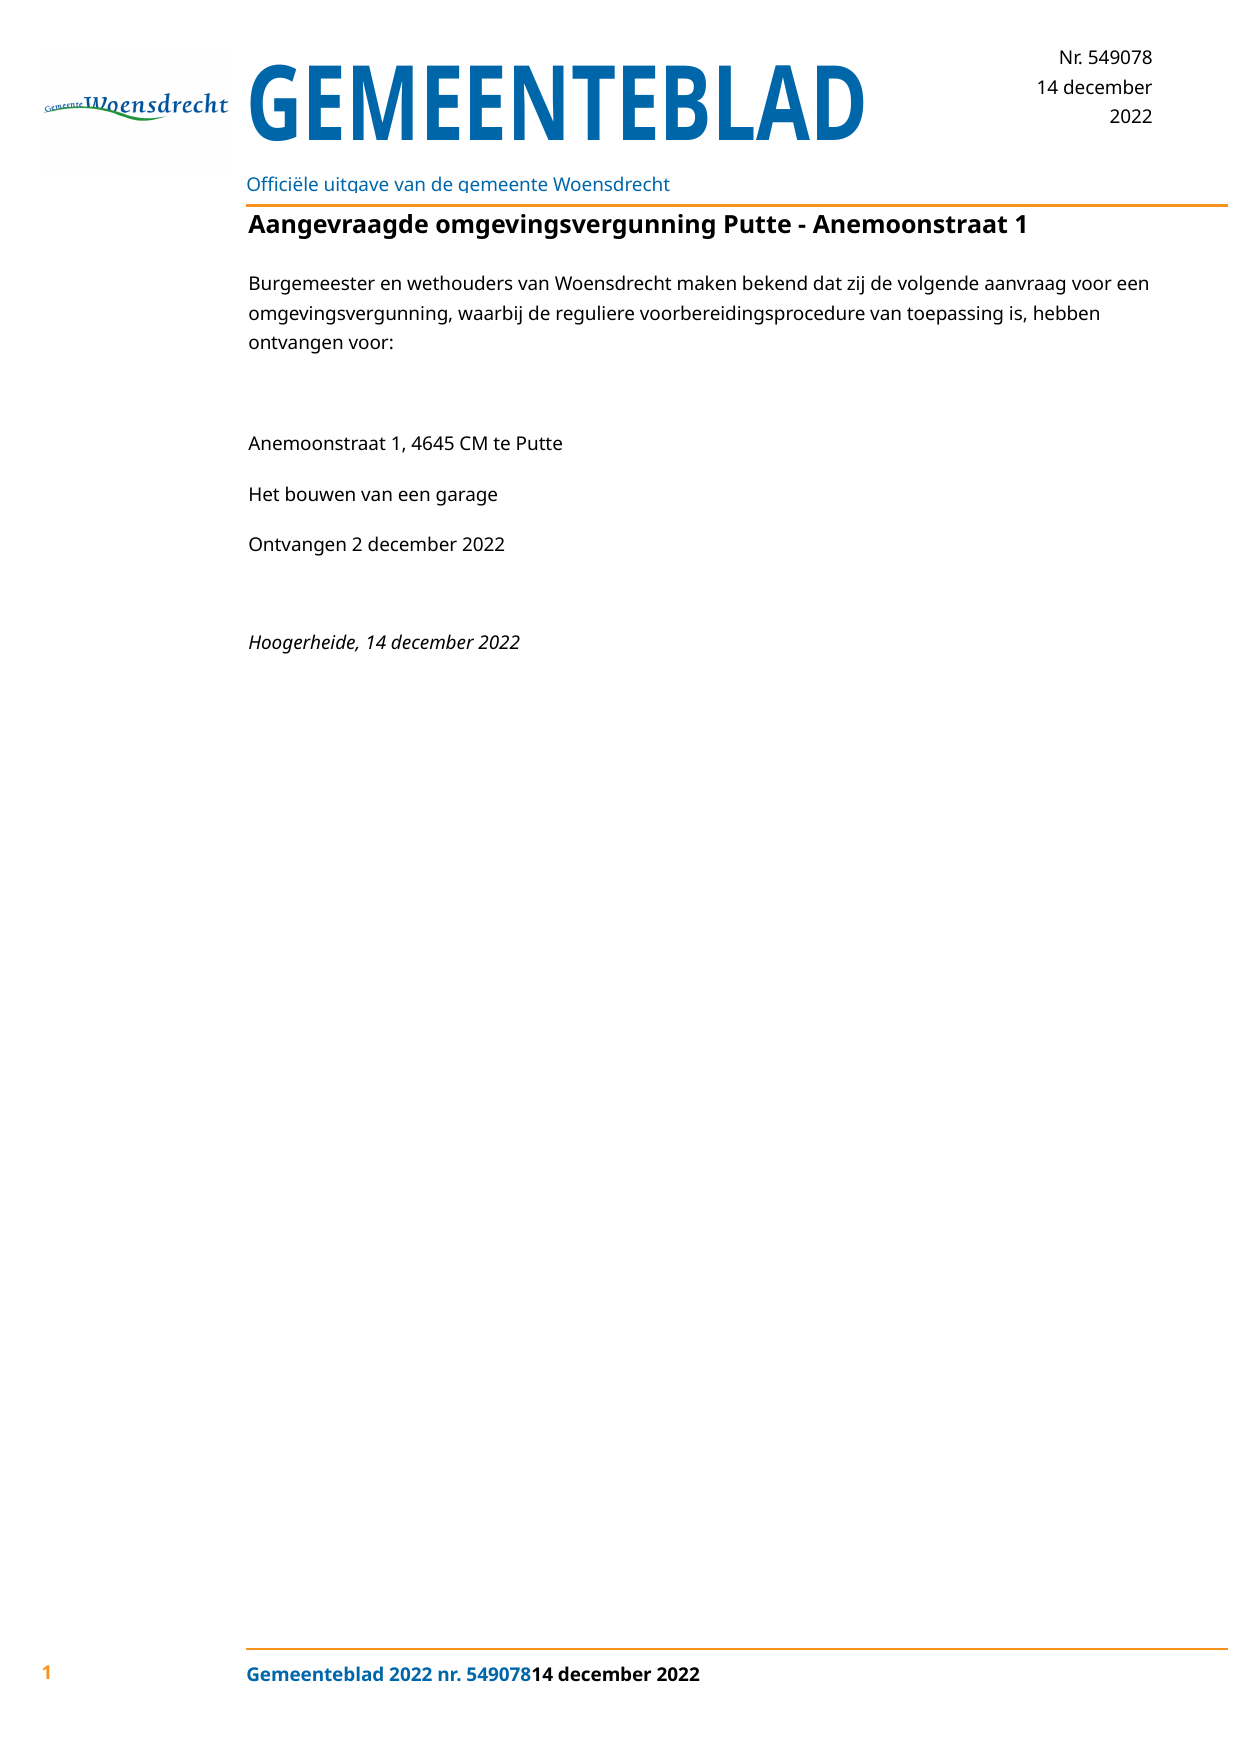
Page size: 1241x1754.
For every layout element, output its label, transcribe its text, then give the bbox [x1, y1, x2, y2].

text Hoogerheide, 14 december 2022 [248, 629, 1152, 655]
text Het bouwen van een garage [248, 481, 1152, 506]
text Ontvangen 2 december 2022 [248, 531, 1152, 557]
text Burgemeester en wethouders van Woensdrecht maken bekend dat zij de volgende aanvraag voor een omgevingsvergunning, waarbij de reguliere voorbereidingsprocedure van toepassing is, hebben ontvangen voor: [248, 270, 1152, 355]
text Anemoonstraat 1, 4645 CM te Putte [248, 430, 1152, 456]
text Aangevraagde omgevingsvergunning Putte - Anemoonstraat 1 [248, 207, 1152, 241]
picture [41, 47, 231, 172]
